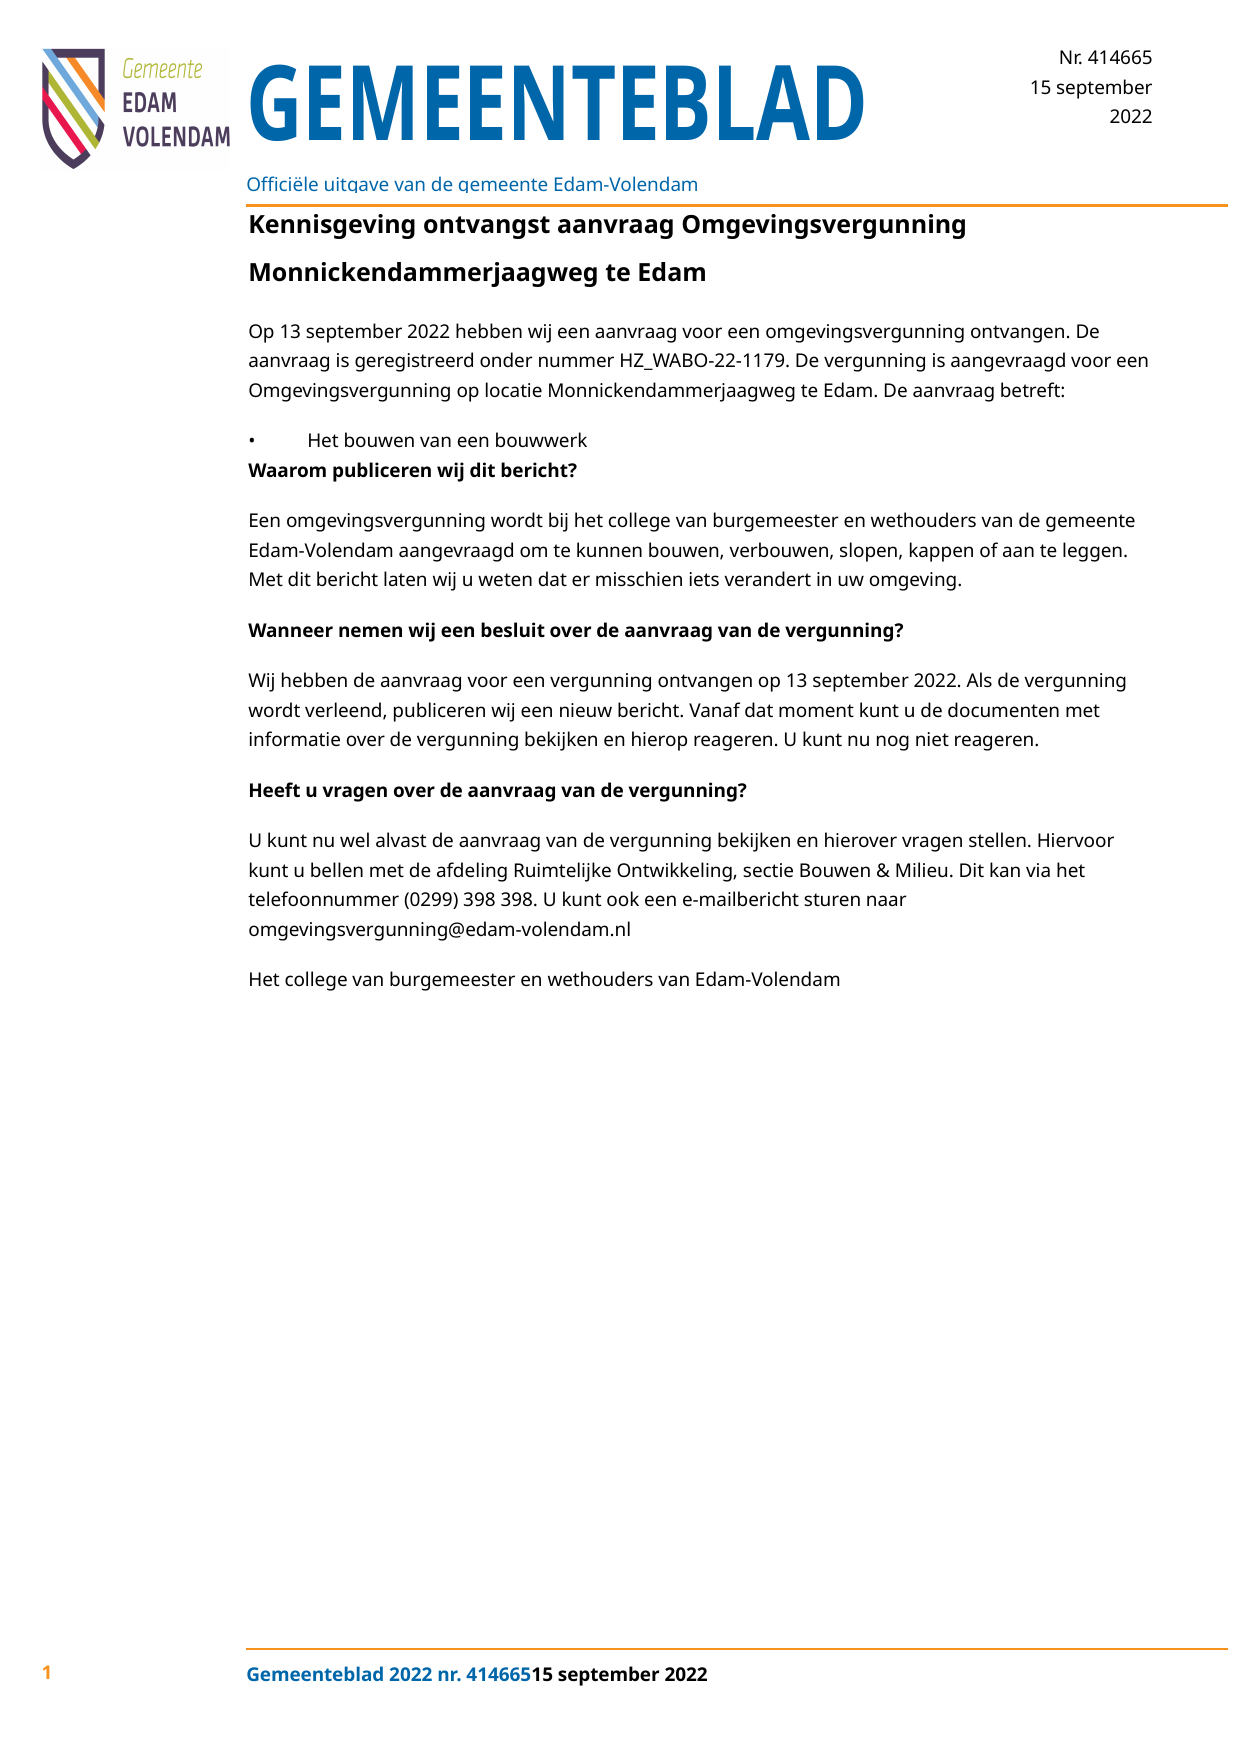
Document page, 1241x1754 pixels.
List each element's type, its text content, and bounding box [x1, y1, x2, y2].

text Op 13 september 2022 hebben wij een aanvraag voor een omgevingsvergunning ontvangen. De aanvraag is geregistreerd onder nummer HZ_WABO-22-1179. De vergunning is aangevraagd voor een Omgevingsvergunning op locatie Monnickendammerjaagweg te Edam. De aanvraag betreft: [248, 318, 1152, 403]
text Heeft u vragen over de aanvraag van de vergunning? [248, 777, 1152, 803]
text U kunt nu wel alvast de aanvraag van de vergunning bekijken en hierover vragen stellen. Hiervoor kunt u bellen met de afdeling Ruimtelijke Ontwikkeling, sectie Bouwen & Milieu. Dit kan via het telefoonnummer (0299) 398 398. U kunt ook een e-mailbericht sturen naar omgevingsvergunning@edam-volendam.nl [248, 827, 1152, 942]
text Het college van burgemeester en wethouders van Edam-Volendam [248, 967, 1152, 992]
text Wij hebben de aanvraag voor een vergunning ontvangen op 13 september 2022. Als de vergunning wordt verleend, publiceren wij een nieuw bericht. Vanaf dat moment kunt u de documenten met informatie over de vergunning bekijken en hierop reageren. U kunt nu nog niet reageren. [248, 667, 1152, 752]
text Kennisgeving ontvangst aanvraag Omgevingsvergunning Monnickendammerjaagweg te Edam [248, 207, 1152, 288]
picture [41, 47, 231, 172]
text Wanneer nemen wij een besluit over de aanvraag van de vergunning? [248, 617, 1152, 643]
list Het bouwen van een bouwwerk [248, 427, 1152, 453]
text Een omgevingsvergunning wordt bij het college van burgemeester en wethouders van de gemeente Edam-Volendam aangevraagd om te kunnen bouwen, verbouwen, slopen, kappen of aan te leggen. Met dit bericht laten wij u weten dat er misschien iets verandert in uw omgeving. [248, 507, 1152, 592]
text Waarom publiceren wij dit bericht? [248, 457, 1152, 483]
